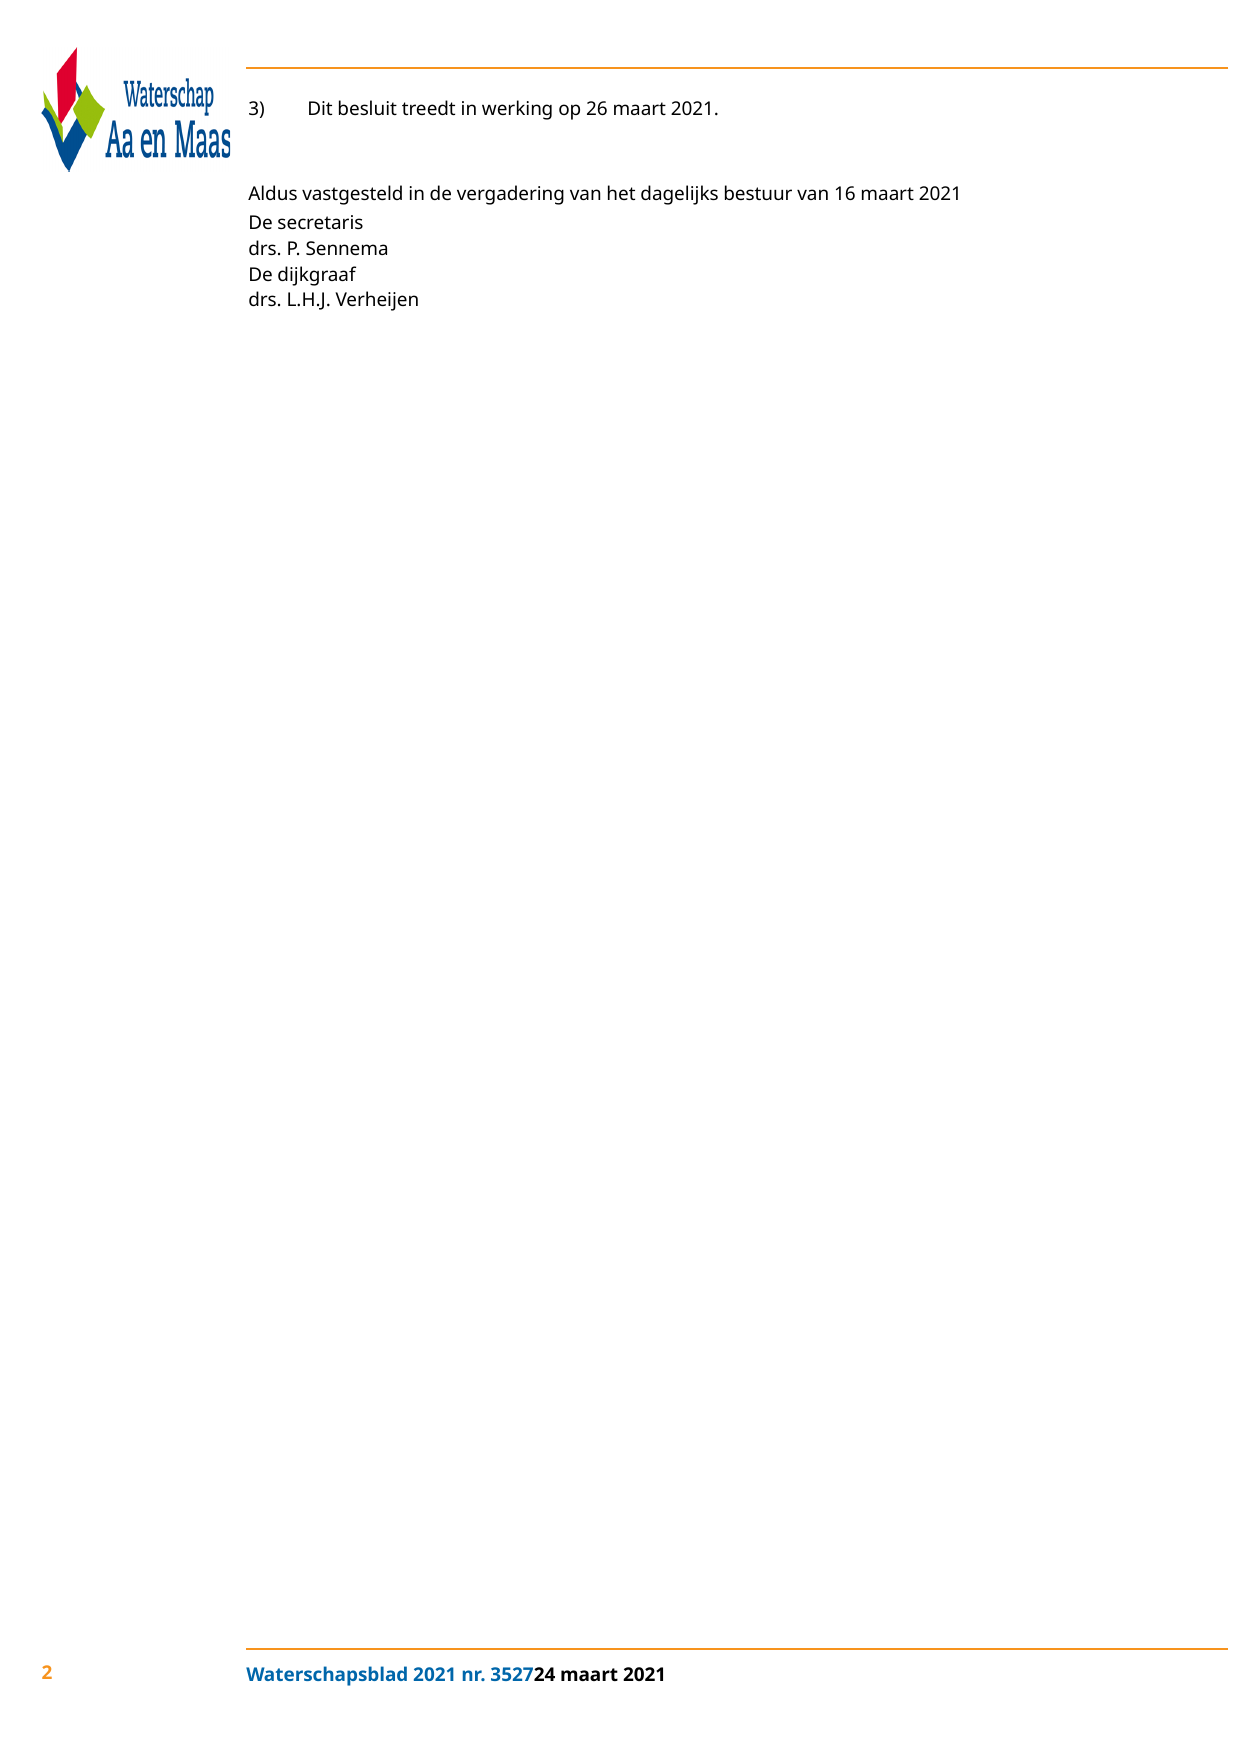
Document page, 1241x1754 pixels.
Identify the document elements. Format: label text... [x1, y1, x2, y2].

text drs. P. Sennema [248, 235, 1152, 261]
picture [41, 47, 231, 172]
text De secretaris [248, 209, 1152, 235]
text De dijkgraaf [248, 261, 1152, 286]
list Dit besluit treedt in werking op 26 maart 2021. [248, 95, 1152, 121]
text Aldus vastgesteld in de vergadering van het dagelijks bestuur van 16 maart 2021 [248, 180, 1152, 205]
text drs. L.H.J. Verheijen [248, 286, 1152, 312]
